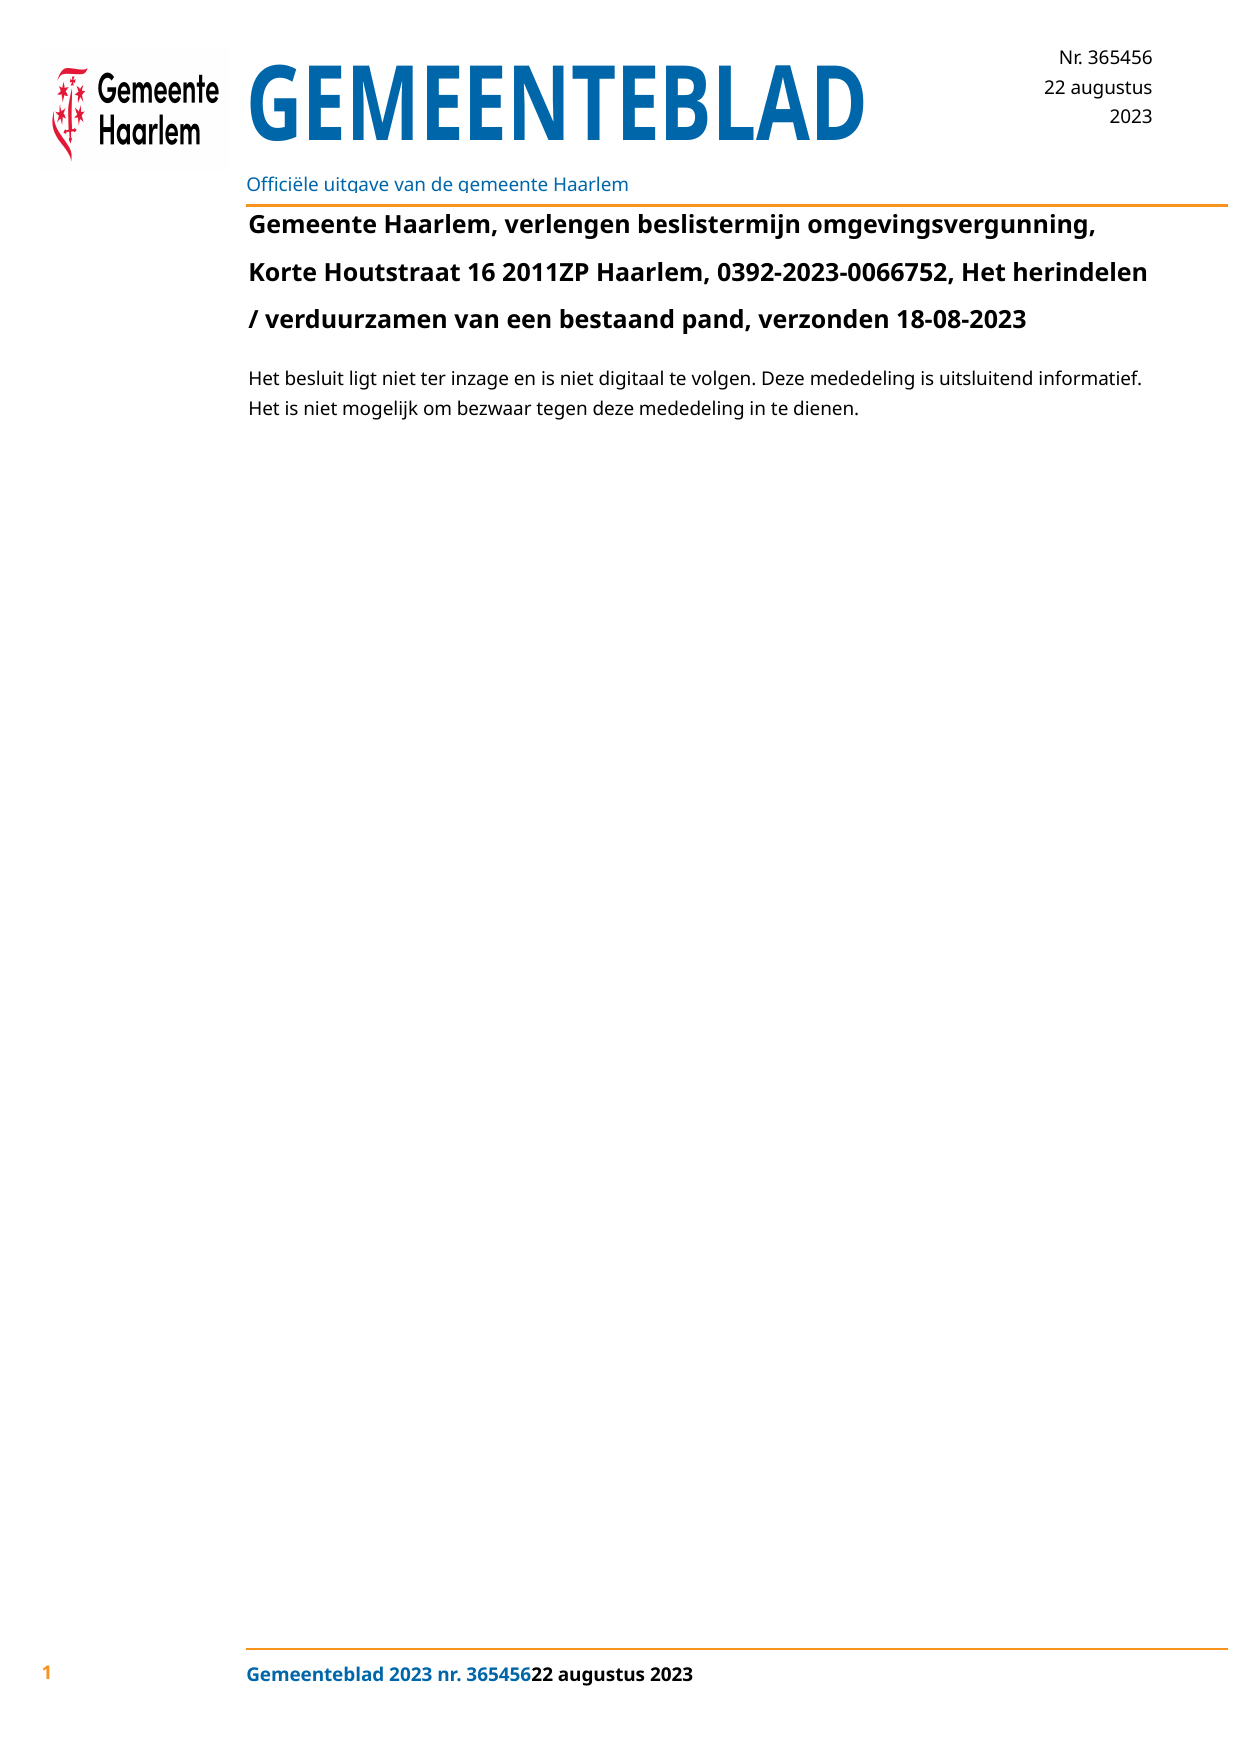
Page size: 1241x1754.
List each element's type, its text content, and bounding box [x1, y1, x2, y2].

text Gemeente Haarlem, verlengen beslistermijn omgevingsvergunning, Korte Houtstraat 16 2011ZP Haarlem, 0392-2023-0066752, Het herindelen / verduurzamen van een bestaand pand, verzonden 18-08-2023 [248, 207, 1152, 336]
picture [41, 47, 231, 172]
text Het besluit ligt niet ter inzage en is niet digitaal te volgen. Deze mededeling is uitsluitend informatief. Het is niet mogelijk om bezwaar tegen deze mededeling in te dienen. [248, 366, 1152, 421]
